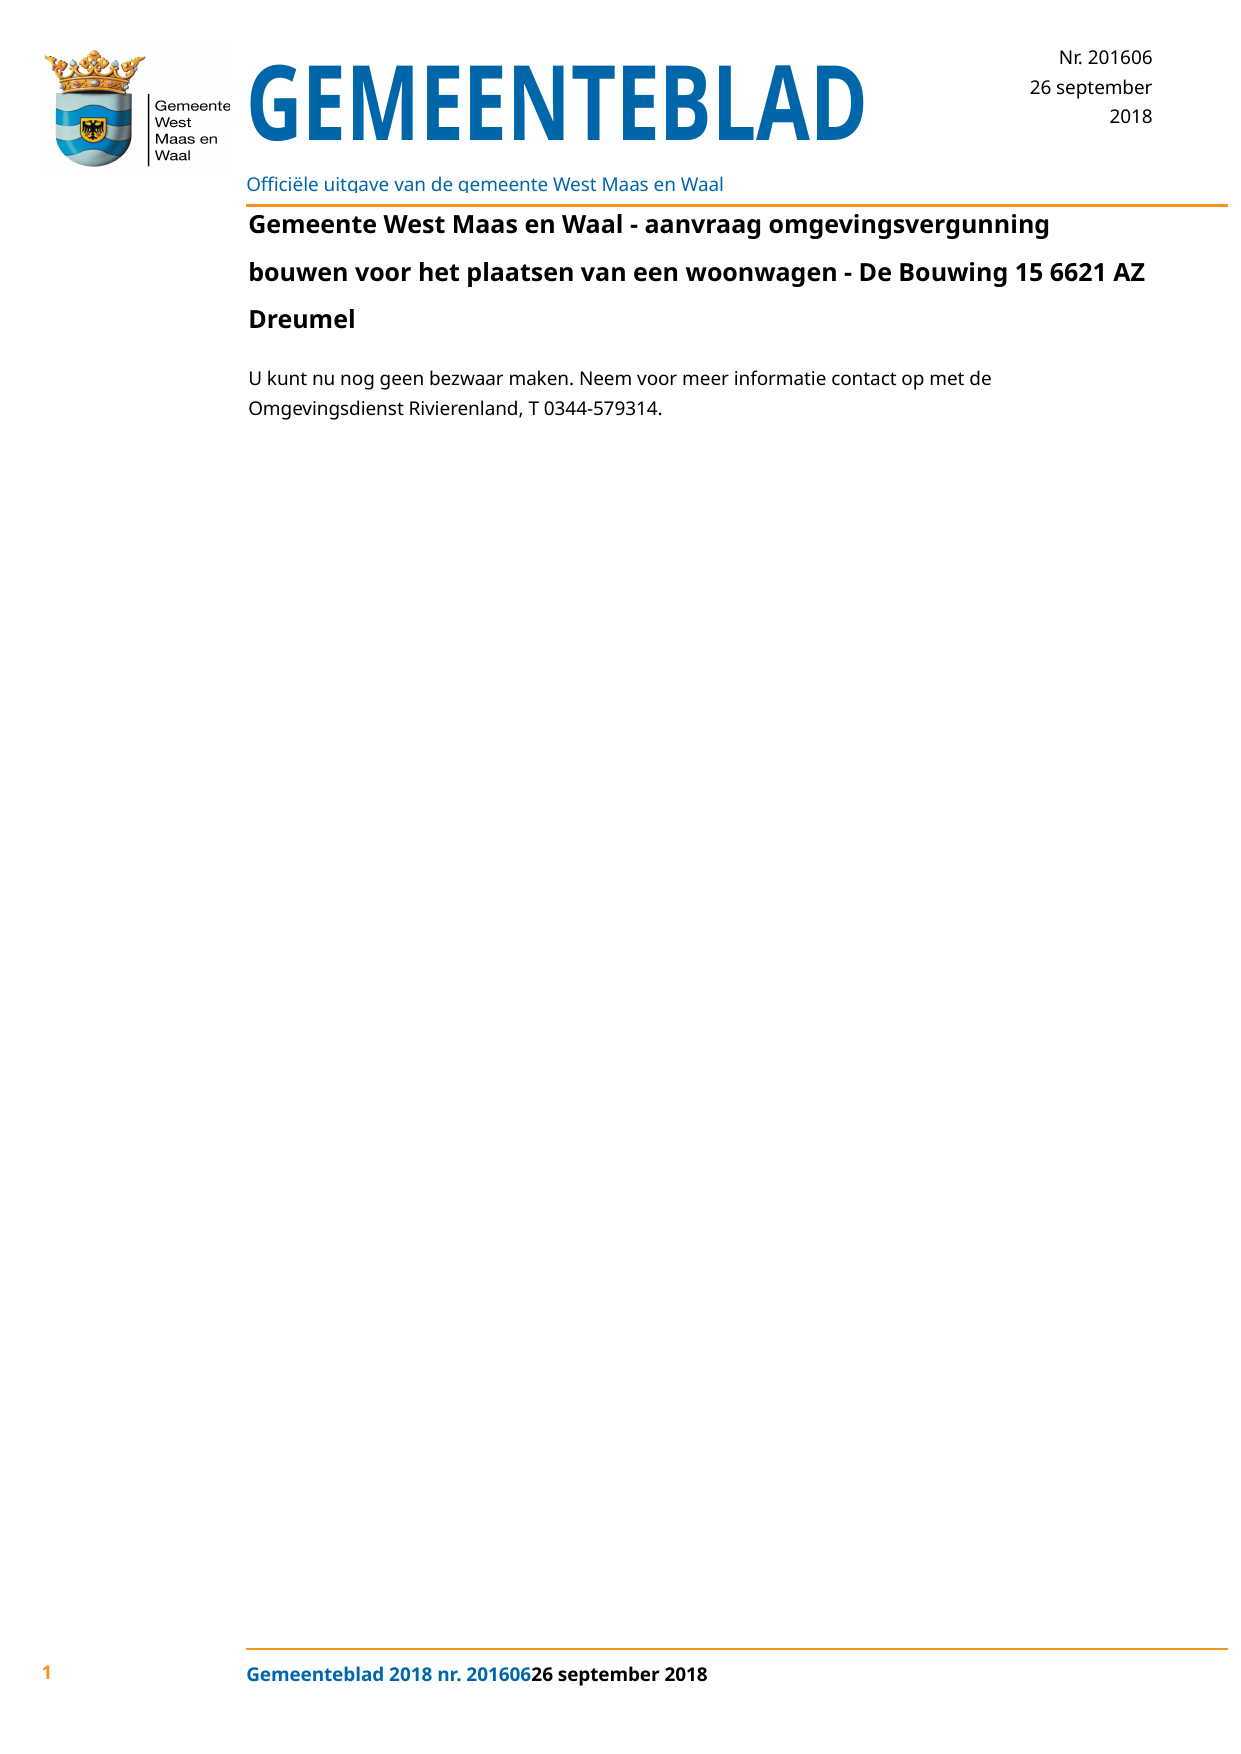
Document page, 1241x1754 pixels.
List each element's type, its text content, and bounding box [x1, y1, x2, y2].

text U kunt nu nog geen bezwaar maken. Neem voor meer informatie contact op met de Omgevingsdienst Rivierenland, T 0344-579314. [248, 366, 1152, 421]
text Gemeente West Maas en Waal - aanvraag omgevingsvergunning bouwen voor het plaatsen van een woonwagen - De Bouwing 15 6621 AZ Dreumel [248, 207, 1152, 336]
picture [41, 47, 231, 172]
